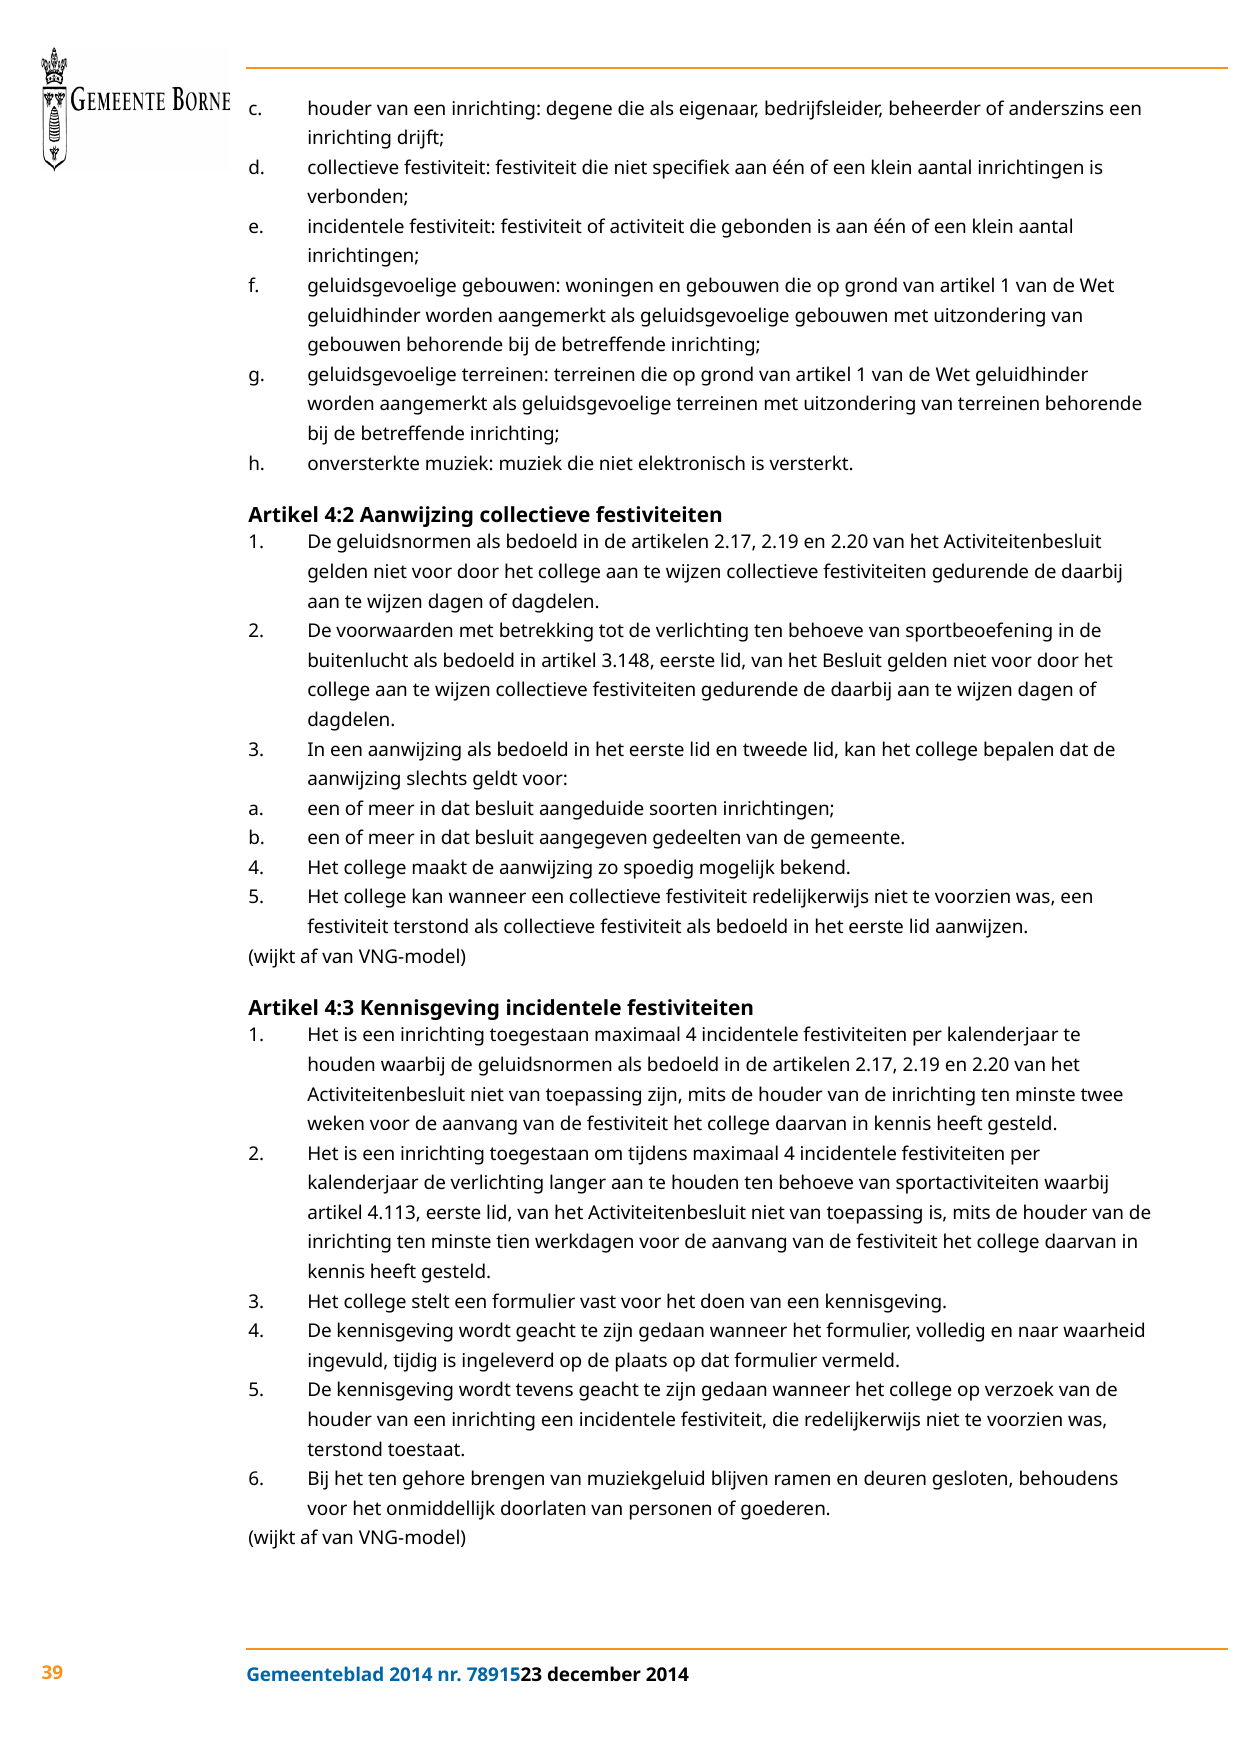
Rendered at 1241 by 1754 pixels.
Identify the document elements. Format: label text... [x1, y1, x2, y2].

list De kennisgeving wordt geacht te zijn gedaan wanneer het formulier, volledig en naar waarheid ingevuld, tijdig is ingeleverd op de plaats op dat formulier vermeld. [248, 1317, 1152, 1373]
list Het college kan wanneer een collectieve festiviteit redelijkerwijs niet te voorzien was, een festiviteit terstond als collectieve festiviteit als bedoeld in het eerste lid aanwijzen. [248, 884, 1152, 939]
list een of meer in dat besluit aangeduide soorten inrichtingen; [248, 795, 1152, 821]
list Het is een inrichting toegestaan maximaal 4 incidentele festiviteiten per kalenderjaar te houden waarbij de geluidsnormen als bedoeld in de artikelen 2.17, 2.19 en 2.20 van het Activiteitenbesluit niet van toepassing zijn, mits de houder van de inrichting ten minste twee weken voor de aanvang van de festiviteit het college daarvan in kennis heeft gesteld. [248, 1022, 1152, 1136]
list Het college maakt de aanwijzing zo spoedig mogelijk bekend. [248, 854, 1152, 880]
list In een aanwijzing als bedoeld in het eerste lid en tweede lid, kan het college bepalen dat de aanwijzing slechts geldt voor: [248, 736, 1152, 791]
text (wijkt af van VNG-model) [248, 943, 1152, 968]
list Bij het ten gehore brengen van muziekgeluid blijven ramen en deuren gesloten, behoudens voor het onmiddellijk doorlaten van personen of goederen. [248, 1465, 1152, 1521]
text Artikel 4:2 Aanwijzing collectieve festiviteiten [248, 500, 1152, 529]
list geluidsgevoelige gebouwen: woningen en gebouwen die op grond van artikel 1 van de Wet geluidhinder worden aangemerkt als geluidsgevoelige gebouwen met uitzondering van gebouwen behorende bij de betreffende inrichting; [248, 272, 1152, 357]
list geluidsgevoelige terreinen: terreinen die op grond van artikel 1 van de Wet geluidhinder worden aangemerkt als geluidsgevoelige terreinen met uitzondering van terreinen behorende bij de betreffende inrichting; [248, 361, 1152, 446]
list Het is een inrichting toegestaan om tijdens maximaal 4 incidentele festiviteiten per kalenderjaar de verlichting langer aan te houden ten behoeve van sportactiviteiten waarbij artikel 4.113, eerste lid, van het Activiteitenbesluit niet van toepassing is, mits de houder van de inrichting ten minste tien werkdagen voor de aanvang van de festiviteit het college daarvan in kennis heeft gesteld. [248, 1140, 1152, 1284]
picture [41, 47, 231, 172]
list collectieve festiviteit: festiviteit die niet specifiek aan één of een klein aantal inrichtingen is verbonden; [248, 154, 1152, 209]
text (wijkt af van VNG-model) [248, 1524, 1152, 1550]
list incidentele festiviteit: festiviteit of activiteit die gebonden is aan één of een klein aantal inrichtingen; [248, 213, 1152, 268]
list De geluidsnormen als bedoeld in de artikelen 2.17, 2.19 en 2.20 van het Activiteitenbesluit gelden niet voor door het college aan te wijzen collectieve festiviteiten gedurende de daarbij aan te wijzen dagen of dagdelen. [248, 529, 1152, 613]
list Het college stelt een formulier vast voor het doen van een kennisgeving. [248, 1288, 1152, 1314]
list onversterkte muziek: muziek die niet elektronisch is versterkt. [248, 450, 1152, 476]
text Artikel 4:3 Kennisgeving incidentele festiviteiten [248, 993, 1152, 1022]
list houder van een inrichting: degene die als eigenaar, bedrijfsleider, beheerder of anderszins een inrichting drijft; [248, 95, 1152, 150]
list De kennisgeving wordt tevens geacht te zijn gedaan wanneer het college op verzoek van de houder van een inrichting een incidentele festiviteit, die redelijkerwijs niet te voorzien was, terstond toestaat. [248, 1377, 1152, 1462]
list een of meer in dat besluit aangegeven gedeelten van de gemeente. [248, 824, 1152, 850]
list De voorwaarden met betrekking tot de verlichting ten behoeve van sportbeoefening in de buitenlucht als bedoeld in artikel 3.148, eerste lid, van het Besluit gelden niet voor door het college aan te wijzen collectieve festiviteiten gedurende de daarbij aan te wijzen dagen of dagdelen. [248, 617, 1152, 732]
